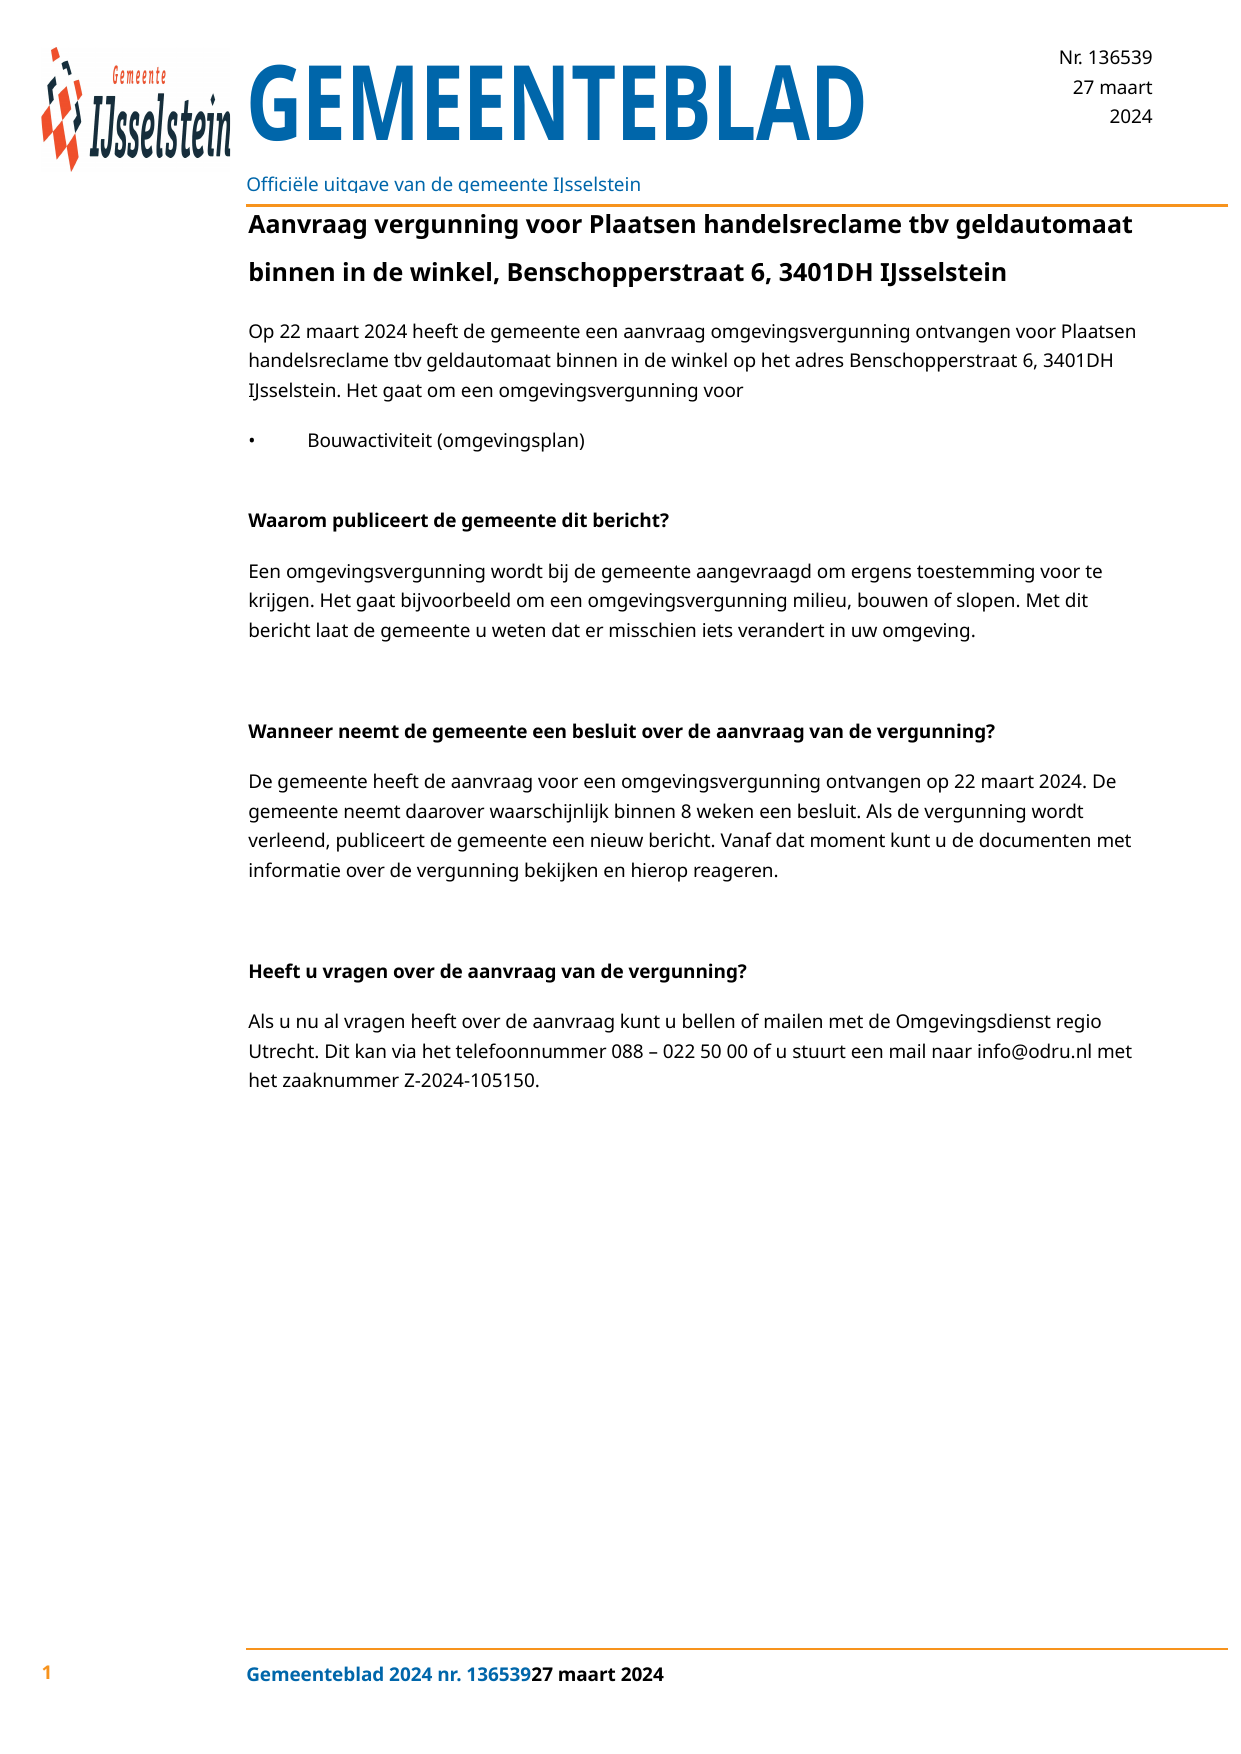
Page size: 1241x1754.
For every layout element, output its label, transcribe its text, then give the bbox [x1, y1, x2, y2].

text Op 22 maart 2024 heeft de gemeente een aanvraag omgevingsvergunning ontvangen voor Plaatsen handelsreclame tbv geldautomaat binnen in de winkel op het adres Benschopperstraat 6, 3401DH IJsselstein. Het gaat om een omgevingsvergunning voor [248, 318, 1152, 403]
text Waarom publiceert de gemeente dit bericht? [248, 507, 1152, 533]
picture [41, 47, 231, 172]
text Aanvraag vergunning voor Plaatsen handelsreclame tbv geldautomaat binnen in de winkel, Benschopperstraat 6, 3401DH IJsselstein [248, 207, 1152, 288]
text De gemeente heeft de aanvraag voor een omgevingsvergunning ontvangen op 22 maart 2024. De gemeente neemt daarover waarschijnlijk binnen 8 weken een besluit. Als de vergunning wordt verleend, publiceert de gemeente een nieuw bericht. Vanaf dat moment kunt u de documenten met informatie over de vergunning bekijken en hierop reageren. [248, 768, 1152, 883]
text Als u nu al vragen heeft over de aanvraag kunt u bellen of mailen met de Omgevingsdienst regio Utrecht. Dit kan via het telefoonnummer 088 – 022 50 00 of u stuurt een mail naar info@odru.nl met het zaaknummer Z-2024-105150. [248, 1008, 1152, 1093]
text Wanneer neemt de gemeente een besluit over de aanvraag van de vergunning? [248, 718, 1152, 744]
text Heeft u vragen over de aanvraag van de vergunning? [248, 958, 1152, 984]
text Een omgevingsvergunning wordt bij de gemeente aangevraagd om ergens toestemming voor te krijgen. Het gaat bijvoorbeeld om een omgevingsvergunning milieu, bouwen of slopen. Met dit bericht laat de gemeente u weten dat er misschien iets verandert in uw omgeving. [248, 558, 1152, 643]
list Bouwactiviteit (omgevingsplan) [248, 427, 1152, 453]
